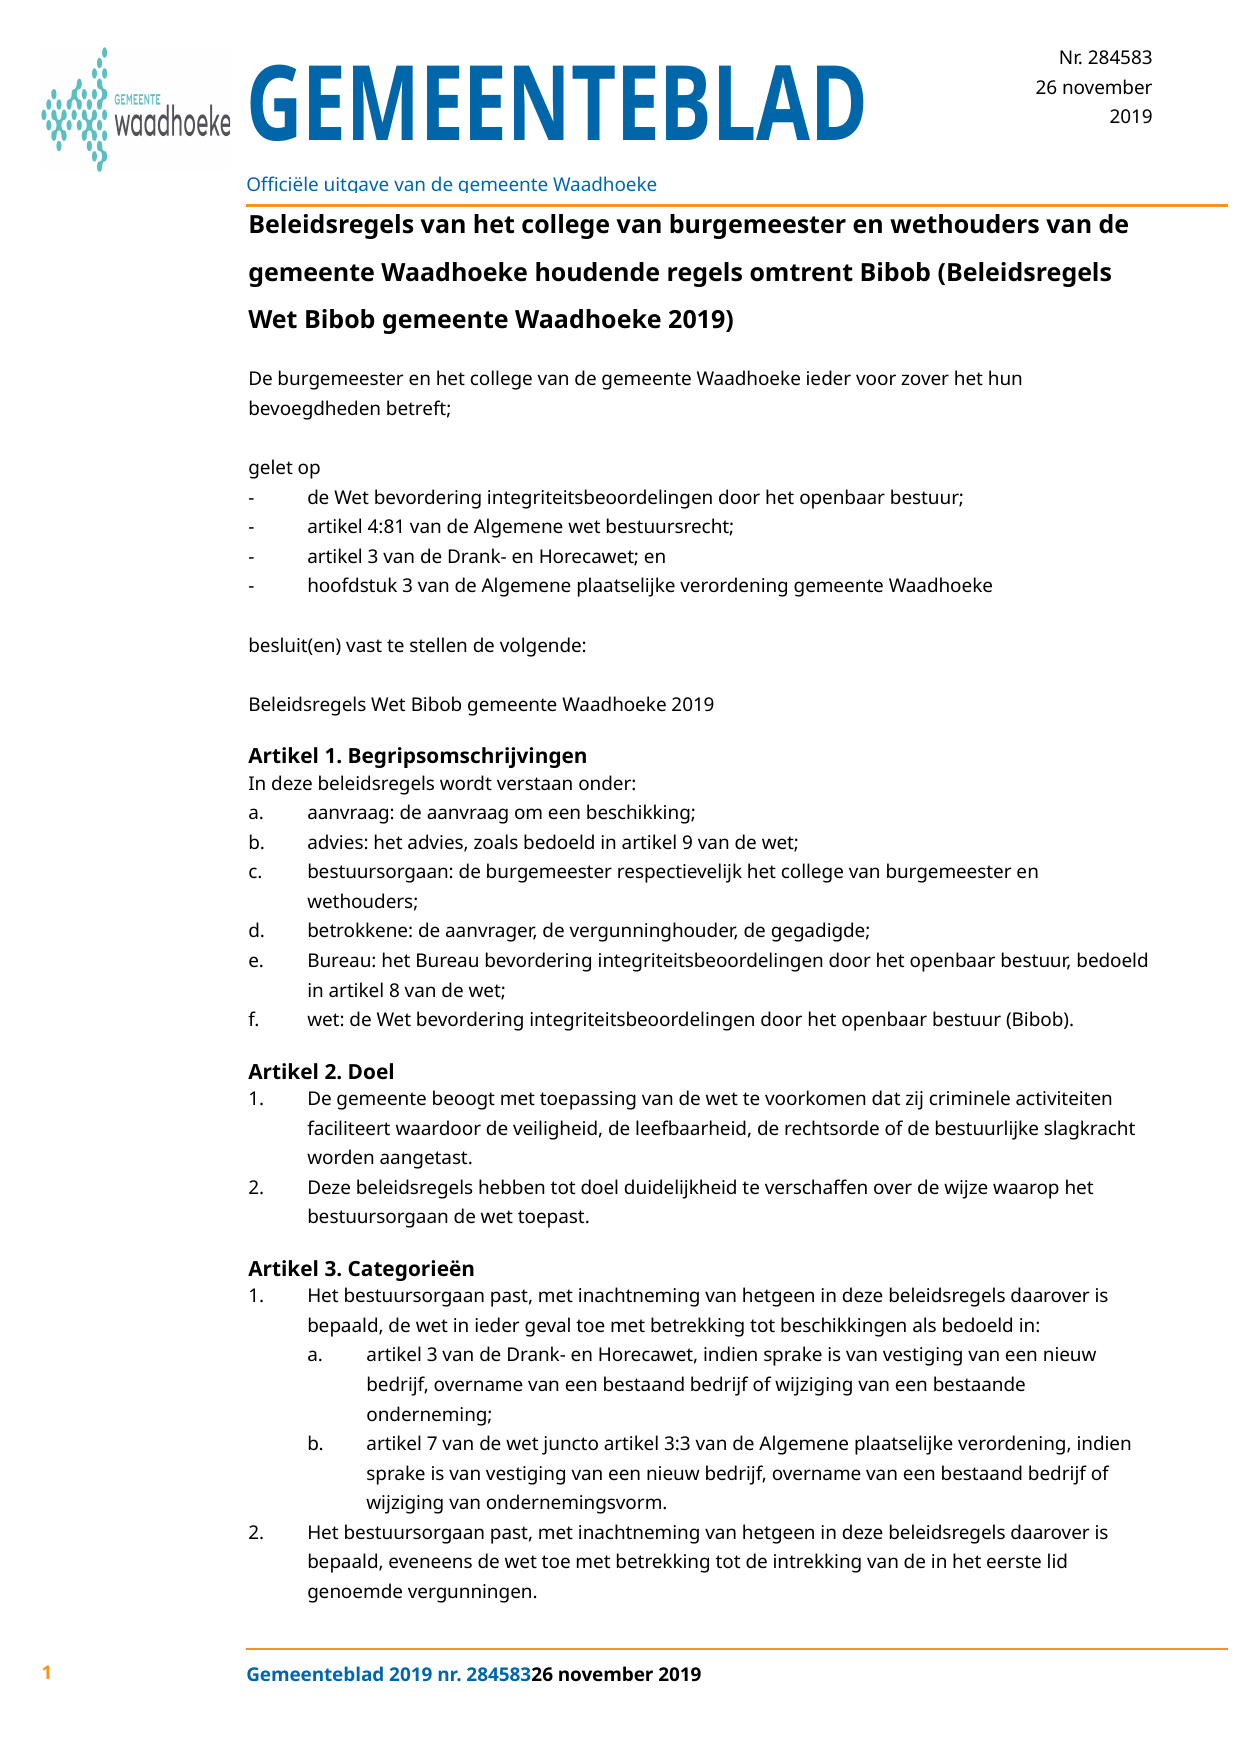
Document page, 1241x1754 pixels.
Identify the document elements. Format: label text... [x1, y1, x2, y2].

list aanvraag: de aanvraag om een beschikking; [248, 799, 1152, 825]
text Artikel 2. Doel [248, 1057, 1152, 1085]
text besluit(en) vast te stellen de volgende: [248, 632, 1152, 657]
list bestuursorgaan: de burgemeester respectievelijk het college van burgemeester en wethouders; [248, 858, 1152, 914]
text In deze beleidsregels wordt verstaan onder: [248, 770, 1152, 796]
list artikel 7 van de wet juncto artikel 3:3 van de Algemene plaatselijke verordening, indien sprake is van vestiging van een nieuw bedrijf, overname van een bestaand bedrijf of wijziging van ondernemingsvorm. [307, 1430, 1152, 1515]
picture [41, 47, 231, 172]
text Beleidsregels Wet Bibob gemeente Waadhoeke 2019 [248, 691, 1152, 717]
list Het bestuursorgaan past, met inachtneming van hetgeen in deze beleidsregels daarover is bepaald, de wet in ieder geval toe met betrekking tot beschikkingen als bedoeld in: [248, 1282, 1152, 1338]
list de Wet bevordering integriteitsbeoordelingen door het openbaar bestuur; [248, 484, 1152, 509]
list betrokkene: de aanvrager, de vergunninghouder, de gegadigde; [248, 918, 1152, 943]
text gelet op [248, 454, 1152, 480]
list Deze beleidsregels hebben tot doel duidelijkheid te verschaffen over de wijze waarop het bestuursorgaan de wet toepast. [248, 1174, 1152, 1229]
list wet: de Wet bevordering integriteitsbeoordelingen door het openbaar bestuur (Bibob). [248, 1006, 1152, 1032]
list Bureau: het Bureau bevordering integriteitsbeoordelingen door het openbaar bestuur, bedoeld in artikel 8 van de wet; [248, 947, 1152, 1003]
list hoofdstuk 3 van de Algemene plaatselijke verordening gemeente Waadhoeke [248, 573, 1152, 598]
text Artikel 1. Begripsomschrijvingen [248, 741, 1152, 770]
list artikel 4:81 van de Algemene wet bestuursrecht; [248, 513, 1152, 539]
list Het bestuursorgaan past, met inachtneming van hetgeen in deze beleidsregels daarover is bepaald, eveneens de wet toe met betrekking tot de intrekking van de in het eerste lid genoemde vergunningen. [248, 1519, 1152, 1604]
list advies: het advies, zoals bedoeld in artikel 9 van de wet; [248, 829, 1152, 855]
list De gemeente beoogt met toepassing van de wet te voorkomen dat zij criminele activiteiten faciliteert waardoor de veiligheid, de leefbaarheid, de rechtsorde of de bestuurlijke slagkracht worden aangetast. [248, 1085, 1152, 1170]
text Artikel 3. Categorieën [248, 1254, 1152, 1282]
text Beleidsregels van het college van burgemeester en wethouders van de gemeente Waadhoeke houdende regels omtrent Bibob (Beleidsregels Wet Bibob gemeente Waadhoeke 2019) [248, 207, 1152, 336]
list artikel 3 van de Drank- en Horecawet, indien sprake is van vestiging van een nieuw bedrijf, overname van een bestaand bedrijf of wijziging van een bestaande onderneming; [307, 1342, 1152, 1427]
text De burgemeester en het college van de gemeente Waadhoeke ieder voor zover het hun bevoegdheden betreft; [248, 366, 1152, 421]
list artikel 3 van de Drank- en Horecawet; en [248, 543, 1152, 569]
